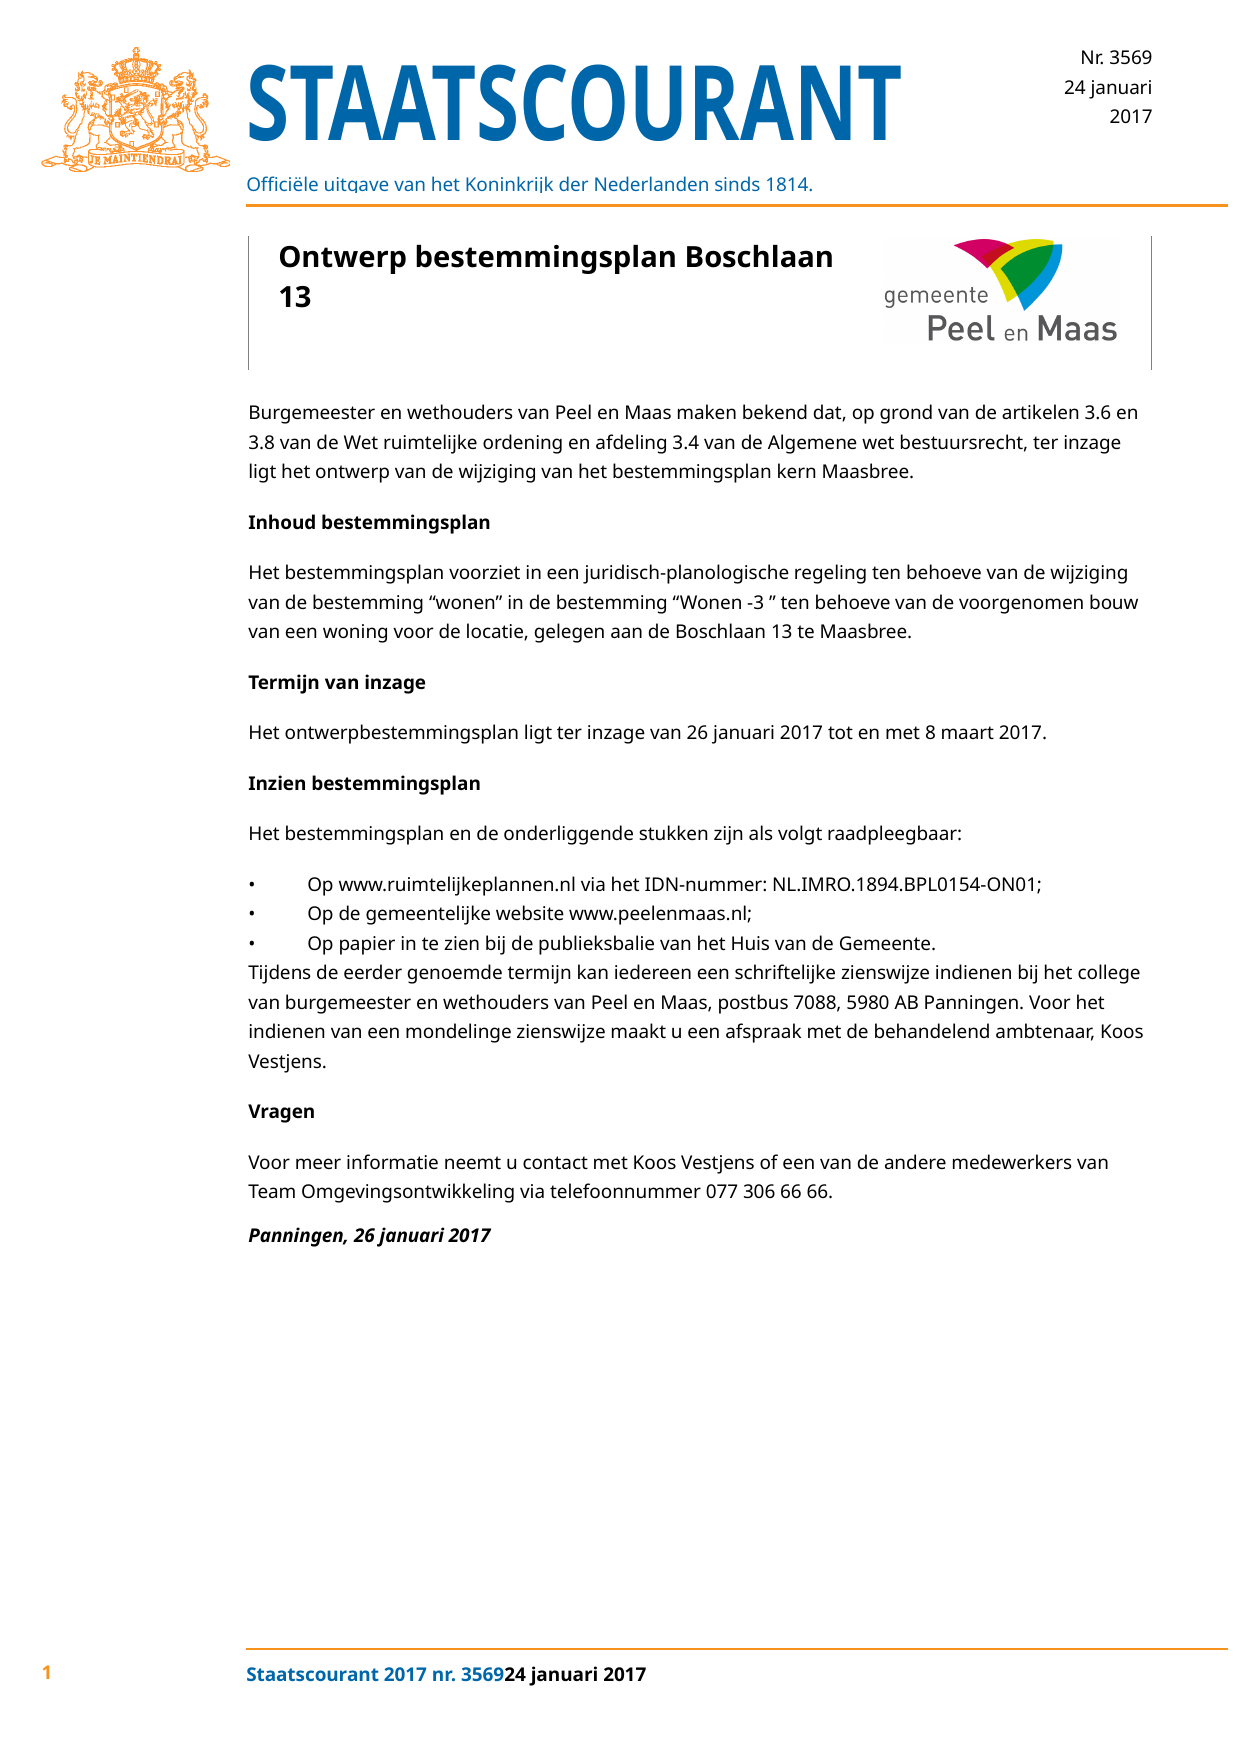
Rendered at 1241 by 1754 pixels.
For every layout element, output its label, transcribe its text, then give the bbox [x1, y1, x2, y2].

text Inzien bestemmingsplan [248, 770, 1152, 796]
text Tijdens de eerder genoemde termijn kan iedereen een schriftelijke zienswijze indienen bij het college van burgemeester en wethouders van Peel en Maas, postbus 7088, 5980 AB Panningen. Voor het indienen van een mondelinge zienswijze maakt u een afspraak met de behandelend ambtenaar, Koos Vestjens. [248, 959, 1152, 1074]
text Panningen, 26 januari 2017 [248, 1222, 1152, 1247]
list Op papier in te zien bij de publieksbalie van het Huis van de Gemeente. [248, 930, 1152, 956]
text Inhoud bestemmingsplan [248, 509, 1152, 535]
text Het ontwerpbestemmingsplan ligt ter inzage van 26 januari 2017 tot en met 8 maart 2017. [248, 719, 1152, 745]
text Burgemeester en wethouders van Peel en Maas maken bekend dat, op grond van de artikelen 3.6 en 3.8 van de Wet ruimtelijke ordening en afdeling 3.4 van de Algemene wet bestuursrecht, ter inzage ligt het ontwerp van de wijziging van het bestemmingsplan kern Maasbree. [248, 399, 1152, 484]
table_header [850, 236, 1151, 370]
table_header Ontwerp bestemmingsplan Boschlaan 13 [249, 236, 850, 370]
text Vragen [248, 1099, 1152, 1124]
text Termijn van inzage [248, 669, 1152, 695]
list Op de gemeentelijke website www.peelenmaas.nl; [248, 900, 1152, 926]
text Het bestemmingsplan voorziet in een juridisch-planologische regeling ten behoeve van de wijziging van de bestemming “wonen” in de bestemming “Wonen -3 ” ten behoeve van de voorgenomen bouw van een woning voor de locatie, gelegen aan de Boschlaan 13 te Maasbree. [248, 559, 1152, 644]
picture [882, 236, 1119, 345]
list Op www.ruimtelijkeplannen.nl via het IDN-nummer: NL.IMRO.1894.BPL0154-ON01; [248, 871, 1152, 896]
text Voor meer informatie neemt u contact met Koos Vestjens of een van de andere medewerkers van Team Omgevingsontwikkeling via telefoonnummer 077 306 66 66. [248, 1149, 1152, 1204]
text Het bestemmingsplan en de onderliggende stukken zijn als volgt raadpleegbaar: [248, 820, 1152, 846]
picture [41, 47, 231, 172]
